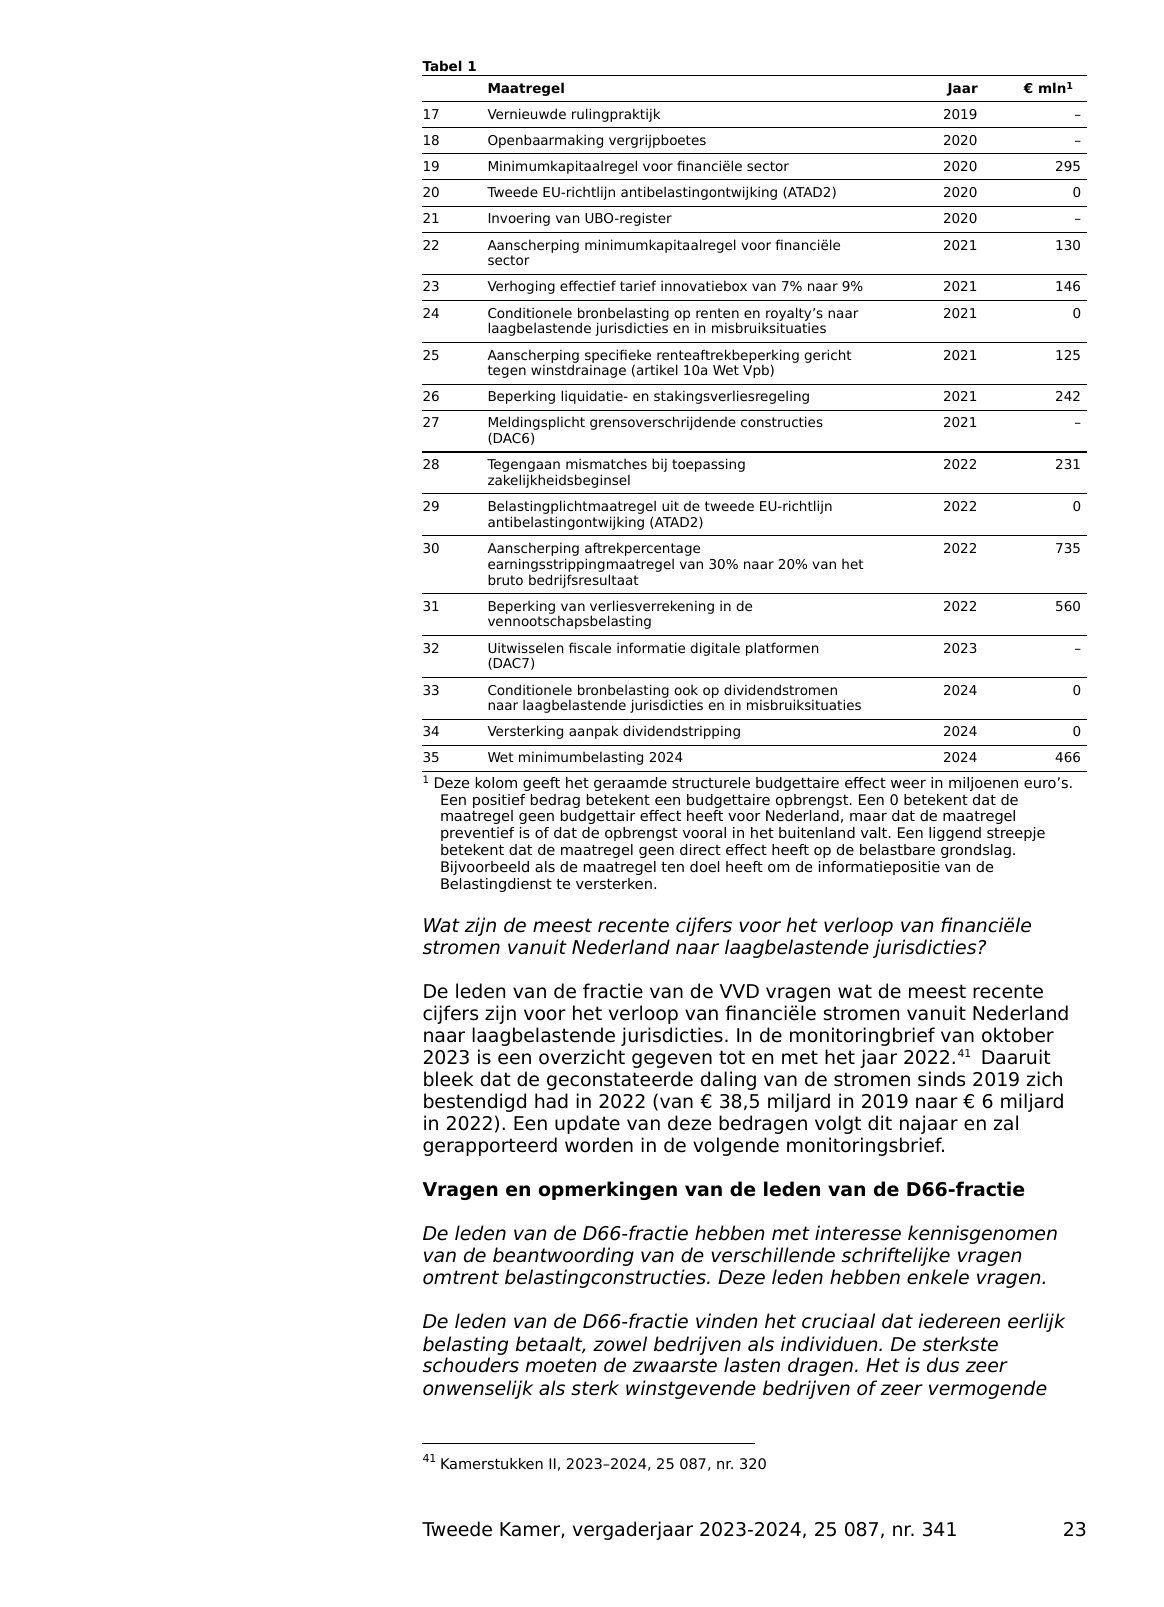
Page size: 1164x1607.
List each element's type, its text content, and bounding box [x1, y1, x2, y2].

table_cell 295 [983, 154, 1087, 179]
table_cell 2020 [877, 154, 983, 179]
text Wat zijn de meest recente cijfers voor het verloop van financiële stromen vanuit Nederland naar laagbelastende jurisdicties? [422, 915, 1087, 959]
table_header Tabel 1 [422, 59, 1087, 75]
table_cell Conditionele bronbelasting ook op dividendstromen naar laagbelastende jurisdicties en in misbruiksituaties [481, 678, 877, 718]
table_cell Minimumkapitaalregel voor financiële sector [481, 154, 877, 179]
table_cell 1 Deze kolom geeft het geraamde structurele budgettaire effect weer in miljoenen euro’s. Een positief bedrag betekent een budgettaire opbrengst. Een 0 betekent dat de maatregel geen budgettair effect heeft voor Nederland, maar dat de maatregel preventief is of dat de opbrengst vooral in het buitenland valt. Een liggend streepje betekent dat de maatregel geen direct effect heeft op de belastbare grondslag. Bijvoorbeeld als de maatregel ten doel heeft om de informatiepositie van de Belastingdienst te versterken. [422, 772, 1087, 893]
table_cell 2021 [877, 275, 983, 300]
table_cell Aanscherping minimumkapitaalregel voor financiële sector [481, 233, 877, 273]
table_cell 146 [983, 275, 1087, 300]
table_cell Aanscherping specifieke renteaftrekbeperking gericht tegen winstdrainage (artikel 10a Wet Vpb) [481, 343, 877, 383]
table_cell 2021 [877, 233, 983, 273]
table_cell 31 [422, 594, 481, 635]
table_cell Tegengaan mismatches bij toepassing zakelijkheidsbeginsel [481, 453, 877, 493]
table_cell € mln1 [983, 76, 1087, 101]
table_cell 34 [422, 720, 481, 744]
table_cell 231 [983, 453, 1087, 493]
table_cell 2021 [877, 301, 983, 342]
table_cell 23 [422, 275, 481, 300]
table_cell 35 [422, 746, 481, 771]
table_cell Tweede EU-richtlijn antibelastingontwijking (ATAD2) [481, 180, 877, 206]
table_cell Maatregel [481, 76, 877, 101]
table_cell 2024 [877, 746, 983, 771]
subtitle Vragen en opmerkingen van de leden van de D66-fractie [422, 1179, 1087, 1201]
table_cell Wet minimumbelasting 2024 [481, 746, 877, 771]
table_cell 2021 [877, 385, 983, 409]
table_cell 26 [422, 385, 481, 409]
table_cell 21 [422, 207, 481, 232]
table_cell 130 [983, 233, 1087, 273]
table_cell 18 [422, 128, 481, 153]
table_cell 735 [983, 536, 1087, 593]
table_cell 466 [983, 746, 1087, 771]
table_cell 2022 [877, 494, 983, 535]
table_cell 19 [422, 154, 481, 179]
table_cell Aanscherping aftrekpercentage earningsstrippingmaatregel van 30% naar 20% van het bruto bedrijfsresultaat [481, 536, 877, 593]
table_cell [422, 76, 481, 101]
table_cell Beperking liquidatie- en stakingsverliesregeling [481, 385, 877, 409]
table_cell 2019 [877, 102, 983, 127]
table_cell Uitwisselen fiscale informatie digitale platformen (DAC7) [481, 636, 877, 677]
table_cell Belastingplichtmaatregel uit de tweede EU-richtlijn antibelastingontwijking (ATAD2) [481, 494, 877, 535]
table_cell 2020 [877, 180, 983, 206]
table_cell 2024 [877, 720, 983, 744]
table_cell Conditionele bronbelasting op renten en royalty’s naar laagbelastende jurisdicties en in misbruiksituaties [481, 301, 877, 342]
table_cell 0 [983, 301, 1087, 342]
table_cell 2022 [877, 536, 983, 593]
table_cell Beperking van verliesverrekening in de vennootschapsbelasting [481, 594, 877, 635]
table_cell 2020 [877, 207, 983, 232]
table_cell – [983, 102, 1087, 127]
table_cell 17 [422, 102, 481, 127]
table_cell Verhoging effectief tarief innovatiebox van 7% naar 9% [481, 275, 877, 300]
table_cell 0 [983, 180, 1087, 206]
table_cell Invoering van UBO-register [481, 207, 877, 232]
table_cell 27 [422, 411, 481, 451]
table_cell 242 [983, 385, 1087, 409]
table_cell 33 [422, 678, 481, 718]
table_cell 0 [983, 494, 1087, 535]
table_cell Vernieuwde rulingpraktijk [481, 102, 877, 127]
table_cell Meldingsplicht grensoverschrijdende constructies (DAC6) [481, 411, 877, 451]
table_cell 2022 [877, 594, 983, 635]
table_cell – [983, 636, 1087, 677]
table_cell 2021 [877, 411, 983, 451]
text De leden van de fractie van de VVD vragen wat de meest recente cijfers zijn voor het verloop van financiële stromen vanuit Nederland naar laagbelastende jurisdicties. In de monitoringbrief van oktober 2023 is een overzicht gegeven tot en met het jaar 2022. Daaruit bleek dat de geconstateerde daling van de stromen sinds 2019 zich bestendigd had in 2022 (van € 38,5 miljard in 2019 naar € 6 miljard in 2022). Een update van deze bedragen volgt dit najaar en zal gerapporteerd worden in de volgende monitoringsbrief. [422, 981, 1087, 1157]
table_cell Jaar [877, 76, 983, 101]
table_cell 29 [422, 494, 481, 535]
table_cell 125 [983, 343, 1087, 383]
table_cell 2022 [877, 453, 983, 493]
table_cell 0 [983, 678, 1087, 718]
table_cell 2023 [877, 636, 983, 677]
text Kamerstukken II, 2023–2024, 25 087, nr. 320 [422, 1452, 1087, 1474]
table_cell 2020 [877, 128, 983, 153]
table_cell Versterking aanpak dividendstripping [481, 720, 877, 744]
table_cell 24 [422, 301, 481, 342]
table_cell 0 [983, 720, 1087, 744]
table_cell 560 [983, 594, 1087, 635]
table_cell – [983, 411, 1087, 451]
text De leden van de D66-fractie hebben met interesse kennisgenomen van de beantwoording van de verschillende schriftelijke vragen omtrent belastingconstructies. Deze leden hebben enkele vragen. [422, 1223, 1087, 1289]
table_cell 2024 [877, 678, 983, 718]
table_cell – [983, 128, 1087, 153]
table_cell – [983, 207, 1087, 232]
table_cell 32 [422, 636, 481, 677]
table_cell Openbaarmaking vergrijpboetes [481, 128, 877, 153]
table_cell 28 [422, 453, 481, 493]
text De leden van de D66-fractie vinden het cruciaal dat iedereen eerlijk belasting betaalt, zowel bedrijven als individuen. De sterkste schouders moeten de zwaarste lasten dragen. Het is dus zeer onwenselijk als sterk winstgevende bedrijven of zeer vermogende [422, 1311, 1087, 1399]
table_cell 2021 [877, 343, 983, 383]
table_cell 30 [422, 536, 481, 593]
table_cell 22 [422, 233, 481, 273]
table_cell 20 [422, 180, 481, 206]
table_cell 25 [422, 343, 481, 383]
